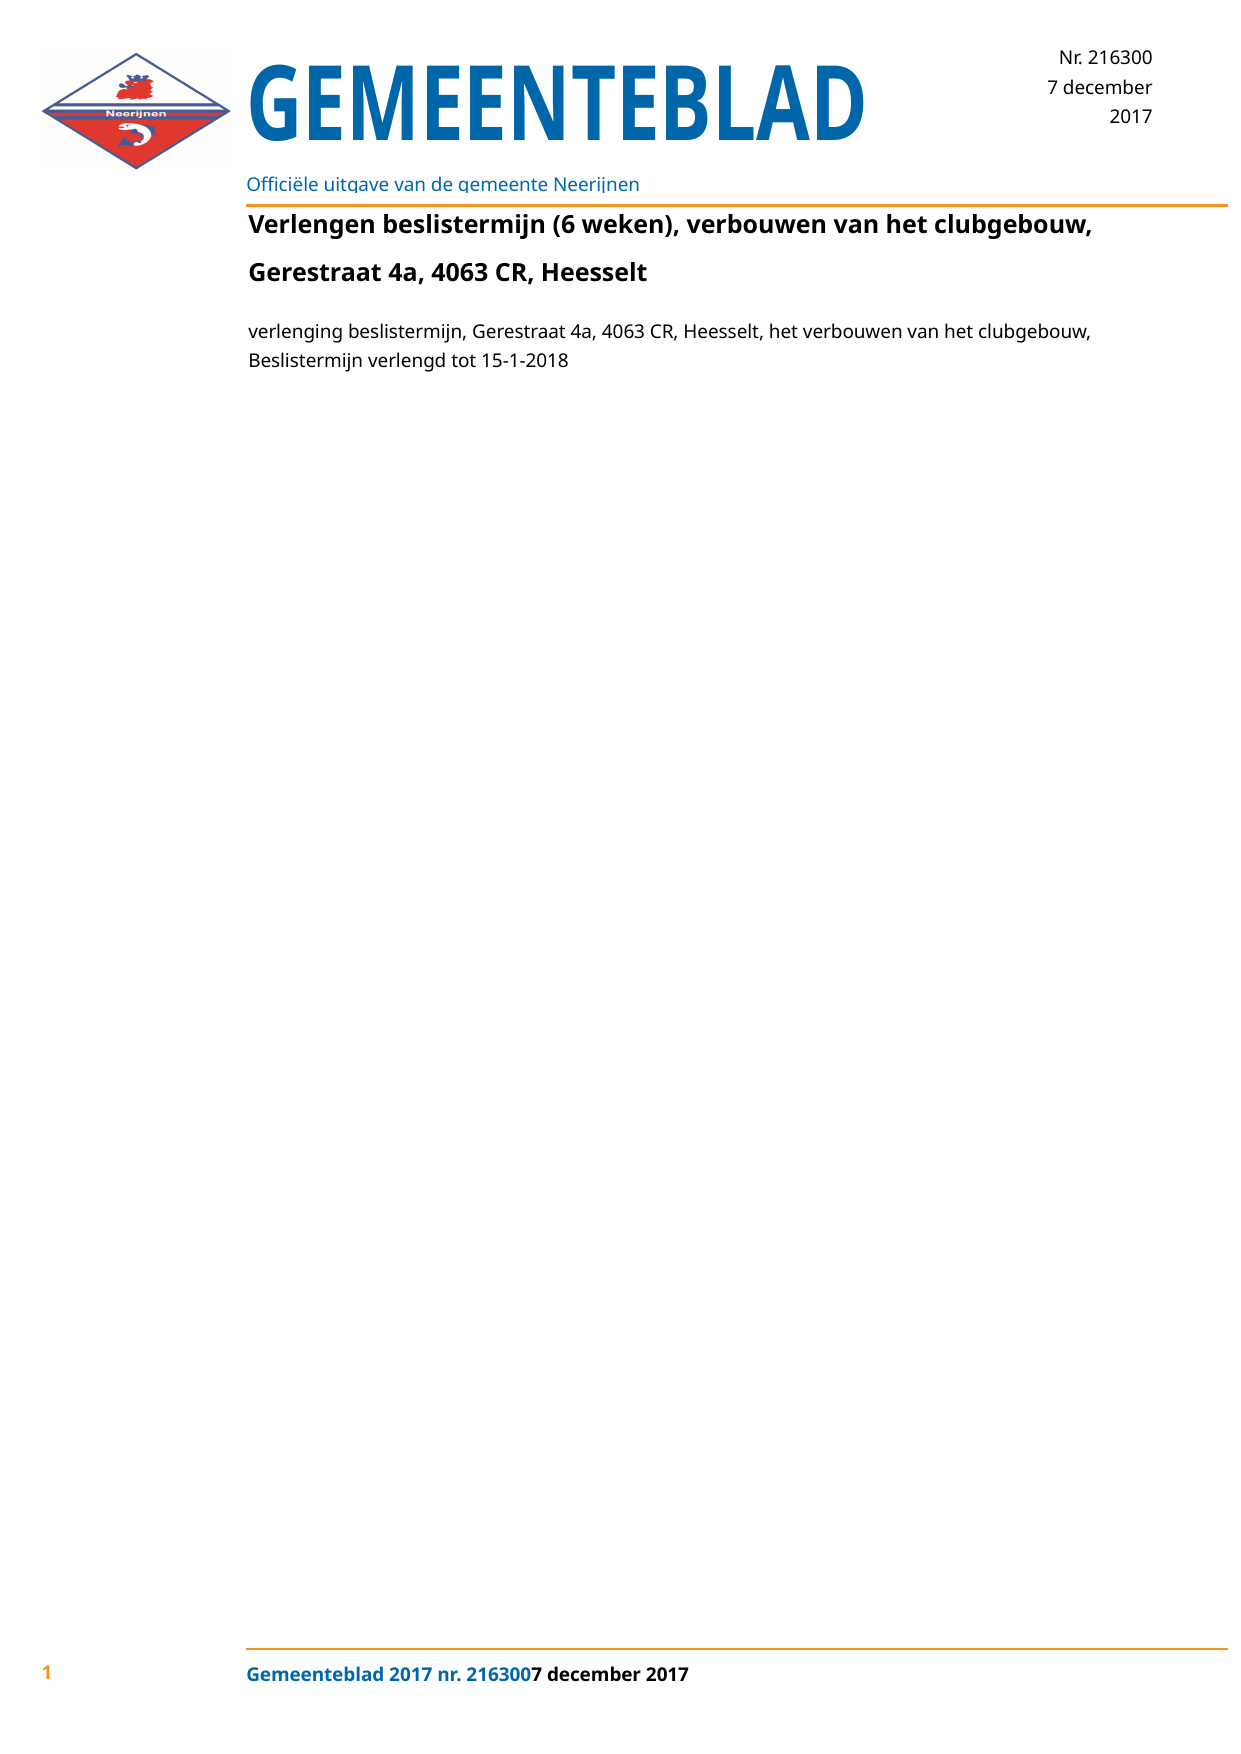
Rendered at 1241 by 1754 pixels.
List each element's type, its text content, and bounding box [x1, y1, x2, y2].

picture [41, 47, 231, 172]
table_header verlenging beslistermijn, Gerestraat 4a, 4063 CR, Heesselt, het verbouwen van het clubgebouw, Beslistermijn verlengd tot 15-1-2018 [248, 318, 1152, 373]
text Verlengen beslistermijn (6 weken), verbouwen van het clubgebouw, Gerestraat 4a, 4063 CR, Heesselt [248, 207, 1152, 288]
